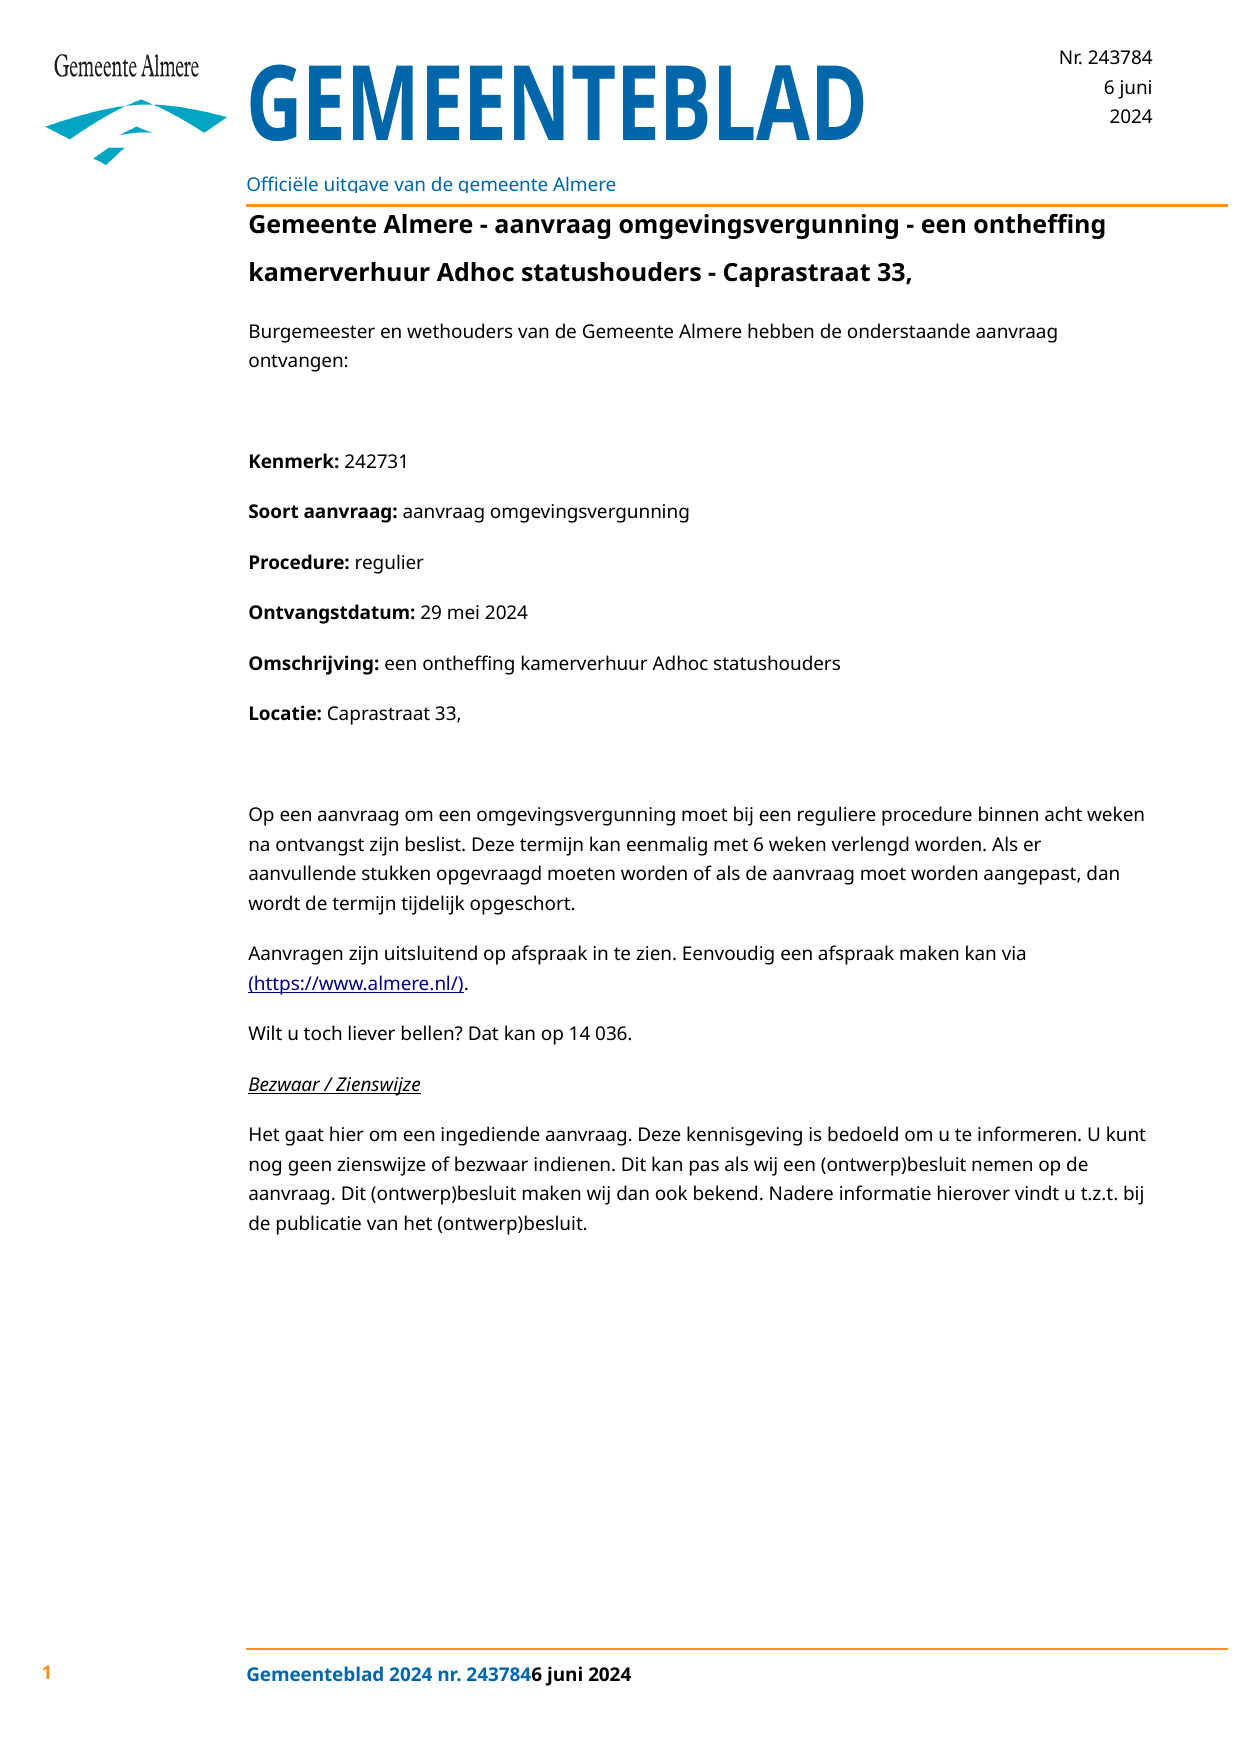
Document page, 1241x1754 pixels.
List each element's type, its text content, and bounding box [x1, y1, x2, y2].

text Wilt u toch liever bellen? Dat kan op 14 036. [248, 1020, 1152, 1046]
text Aanvragen zijn uitsluitend op afspraak in te zien. Eenvoudig een afspraak maken kan via (https://www.almere.nl/). [248, 940, 1152, 996]
picture [41, 47, 231, 172]
text Het gaat hier om een ingediende aanvraag. Deze kennisgeving is bedoeld om u te informeren. U kunt nog geen zienswijze of bezwaar indienen. Dit kan pas als wij een (ontwerp)besluit nemen op de aanvraag. Dit (ontwerp)besluit maken wij dan ook bekend. Nadere informatie hierover vindt u t.z.t. bij de publicatie van het (ontwerp)besluit. [248, 1121, 1152, 1236]
text Bezwaar / Zienswijze [248, 1071, 1152, 1097]
text Burgemeester en wethouders van de Gemeente Almere hebben de onderstaande aanvraag ontvangen: [248, 318, 1152, 373]
text Kenmerk: 242731 [248, 448, 1152, 474]
text Locatie: Caprastraat 33, [248, 700, 1152, 726]
text Procedure: regulier [248, 549, 1152, 575]
text Op een aanvraag om een omgevingsvergunning moet bij een reguliere procedure binnen acht weken na ontvangst zijn beslist. Deze termijn kan eenmalig met 6 weken verlengd worden. Als er aanvullende stukken opgevraagd moeten worden of als de aanvraag moet worden aangepast, dan wordt de termijn tijdelijk opgeschort. [248, 801, 1152, 916]
text Gemeente Almere - aanvraag omgevingsvergunning - een ontheffing kamerverhuur Adhoc statushouders - Caprastraat 33, [248, 207, 1152, 288]
text Omschrijving: een ontheffing kamerverhuur Adhoc statushouders [248, 650, 1152, 676]
text Soort aanvraag: aanvraag omgevingsvergunning [248, 499, 1152, 524]
text Ontvangstdatum: 29 mei 2024 [248, 599, 1152, 625]
